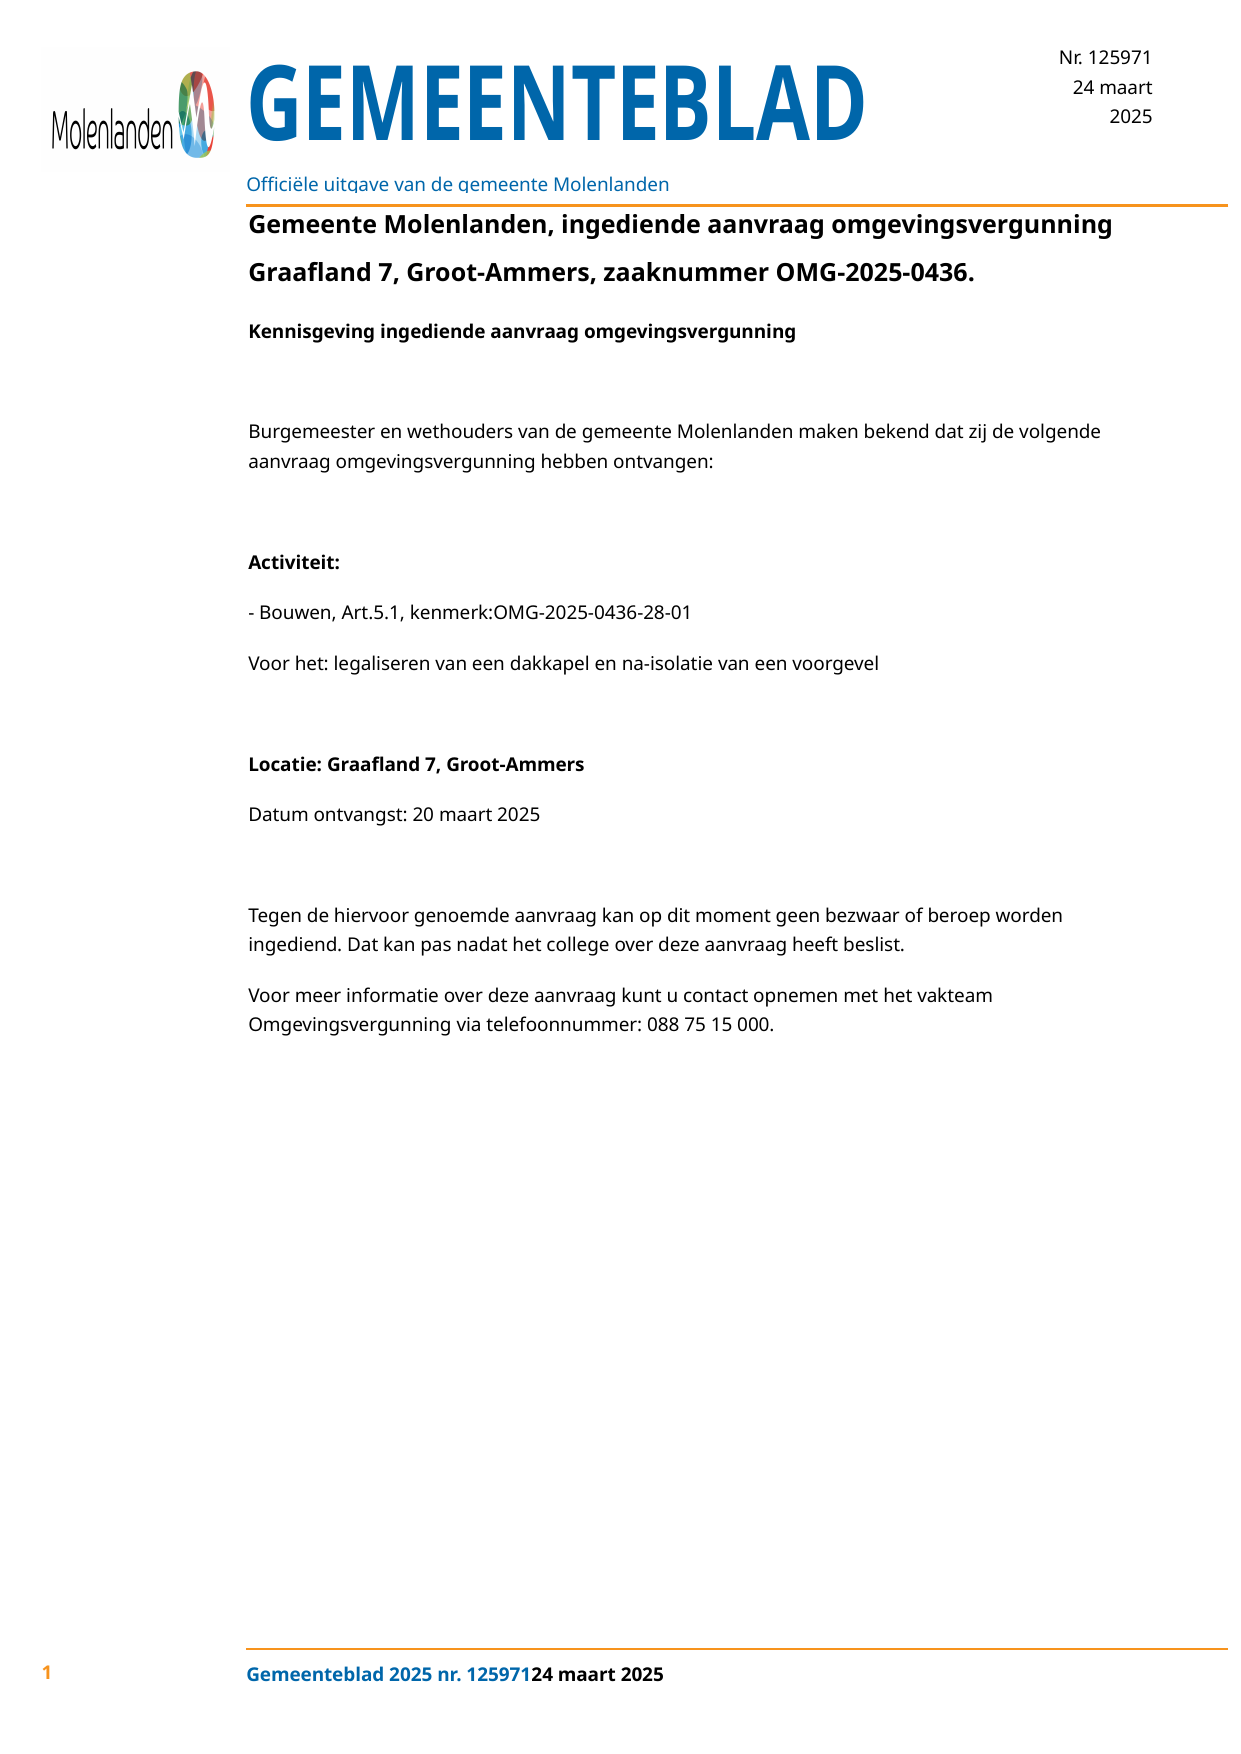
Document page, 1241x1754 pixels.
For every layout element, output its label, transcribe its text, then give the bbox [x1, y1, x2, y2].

text Tegen de hiervoor genoemde aanvraag kan op dit moment geen bezwaar of beroep worden ingediend. Dat kan pas nadat het college over deze aanvraag heeft beslist. [248, 902, 1152, 957]
text Activiteit: [248, 549, 1152, 575]
text Gemeente Molenlanden, ingediende aanvraag omgevingsvergunning Graafland 7, Groot-Ammers, zaaknummer OMG-2025-0436. [248, 207, 1152, 288]
text Locatie: Graafland 7, Groot-Ammers [248, 751, 1152, 777]
text Voor meer informatie over deze aanvraag kunt u contact opnemen met het vakteam Omgevingsvergunning via telefoonnummer: 088 75 15 000. [248, 982, 1152, 1037]
text Burgemeester en wethouders van de gemeente Molenlanden maken bekend dat zij de volgende aanvraag omgevingsvergunning hebben ontvangen: [248, 419, 1152, 474]
text Voor het: legaliseren van een dakkapel en na-isolatie van een voorgevel [248, 650, 1152, 676]
text Kennisgeving ingediende aanvraag omgevingsvergunning [248, 318, 1152, 344]
text Datum ontvangst: 20 maart 2025 [248, 801, 1152, 827]
picture [41, 47, 231, 172]
text - Bouwen, Art.5.1, kenmerk:OMG-2025-0436-28-01 [248, 599, 1152, 625]
